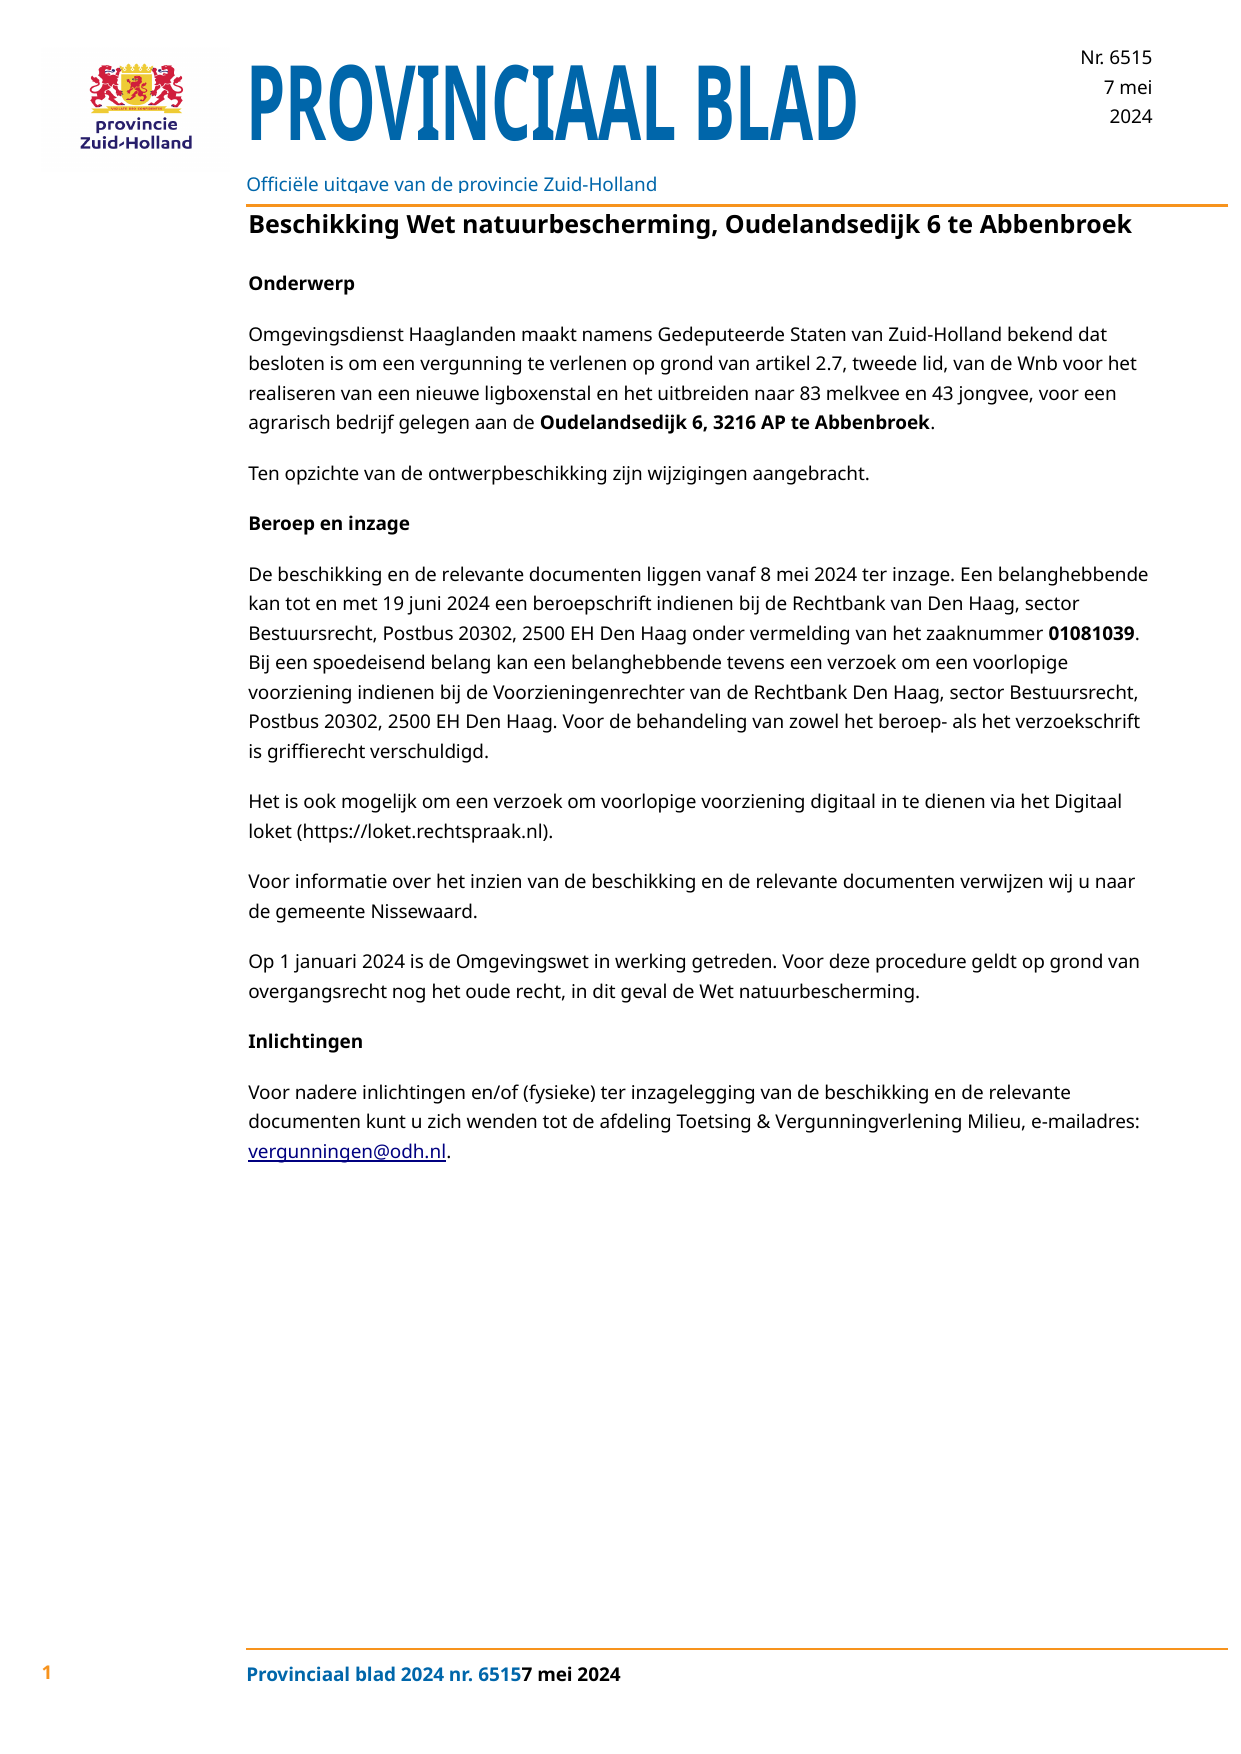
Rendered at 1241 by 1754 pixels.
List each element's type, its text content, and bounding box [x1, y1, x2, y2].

text Voor nadere inlichtingen en/of (fysieke) ter inzagelegging van de beschikking en de relevante documenten kunt u zich wenden tot de afdeling Toetsing & Vergunningverlening Milieu, e-mailadres: vergunningen@odh.nl. [248, 1079, 1152, 1164]
text Voor informatie over het inzien van de beschikking en de relevante documenten verwijzen wij u naar de gemeente Nissewaard. [248, 869, 1152, 924]
text Inlichtingen [248, 1029, 1152, 1054]
text Beroep en inzage [248, 510, 1152, 536]
text Beschikking Wet natuurbescherming, Oudelandsedijk 6 te Abbenbroek [248, 207, 1152, 241]
picture [41, 47, 231, 172]
text Onderwerp [248, 270, 1152, 296]
text Ten opzichte van de ontwerpbeschikking zijn wijzigingen aangebracht. [248, 460, 1152, 486]
text De beschikking en de relevante documenten liggen vanaf 8 mei 2024 ter inzage. Een belanghebbende kan tot en met 19 juni 2024 een beroepschrift indienen bij de Rechtbank van Den Haag, sector Bestuursrecht, Postbus 20302, 2500 EH Den Haag onder vermelding van het zaaknummer 01081039. Bij een spoedeisend belang kan een belanghebbende tevens een verzoek om een voorlopige voorziening indienen bij de Voorzieningenrechter van de Rechtbank Den Haag, sector Bestuursrecht, Postbus 20302, 2500 EH Den Haag. Voor de behandeling van zowel het beroep- als het verzoekschrift is griffierecht verschuldigd. [248, 561, 1152, 764]
text Omgevingsdienst Haaglanden maakt namens Gedeputeerde Staten van Zuid-Holland bekend dat besloten is om een vergunning te verlenen op grond van artikel 2.7, tweede lid, van de Wnb voor het realiseren van een nieuwe ligboxenstal en het uitbreiden naar 83 melkvee en 43 jongvee, voor een agrarisch bedrijf gelegen aan de Oudelandsedijk 6, 3216 AP te Abbenbroek. [248, 321, 1152, 435]
text Op 1 januari 2024 is de Omgevingswet in werking getreden. Voor deze procedure geldt op grond van overgangsrecht nog het oude recht, in dit geval de Wet natuurbescherming. [248, 949, 1152, 1004]
text Het is ook mogelijk om een verzoek om voorlopige voorziening digitaal in te dienen via het Digitaal loket (https://loket.rechtspraak.nl). [248, 789, 1152, 844]
